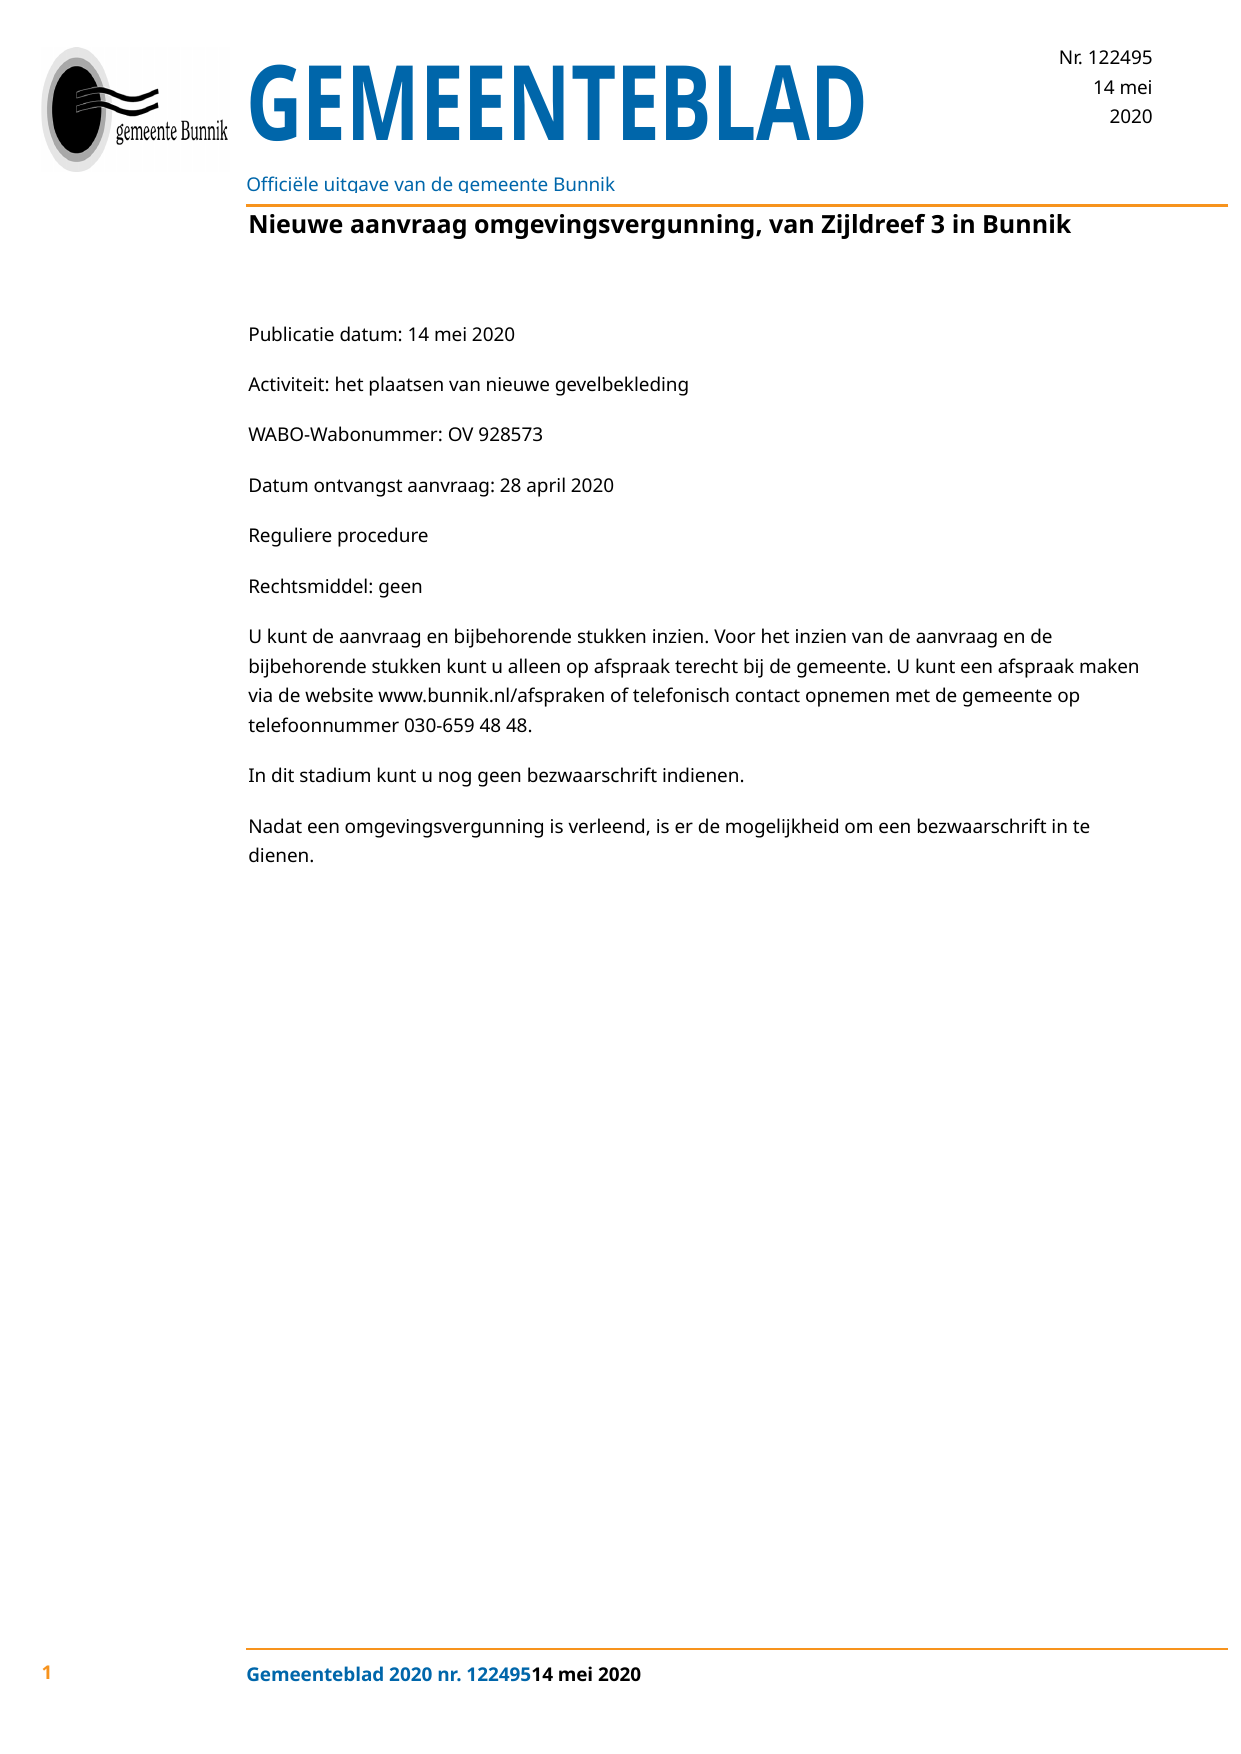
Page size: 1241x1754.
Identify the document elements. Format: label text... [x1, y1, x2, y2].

text Nadat een omgevingsvergunning is verleend, is er de mogelijkheid om een bezwaarschrift in te dienen. [248, 813, 1152, 868]
text Activiteit: het plaatsen van nieuwe gevelbekleding [248, 371, 1152, 397]
text In dit stadium kunt u nog geen bezwaarschrift indienen. [248, 762, 1152, 788]
text Reguliere procedure [248, 522, 1152, 548]
text Rechtsmiddel: geen [248, 573, 1152, 598]
text Datum ontvangst aanvraag: 28 april 2020 [248, 472, 1152, 498]
text Nieuwe aanvraag omgevingsvergunning, van Zijldreef 3 in Bunnik [248, 207, 1152, 241]
text U kunt de aanvraag en bijbehorende stukken inzien. Voor het inzien van de aanvraag en de bijbehorende stukken kunt u alleen op afspraak terecht bij de gemeente. U kunt een afspraak maken via de website www.bunnik.nl/afspraken of telefonisch contact opnemen met de gemeente op telefoonnummer 030-659 48 48. [248, 623, 1152, 738]
text WABO-Wabonummer: OV 928573 [248, 422, 1152, 447]
text Publicatie datum: 14 mei 2020 [248, 321, 1152, 346]
picture [41, 47, 231, 172]
